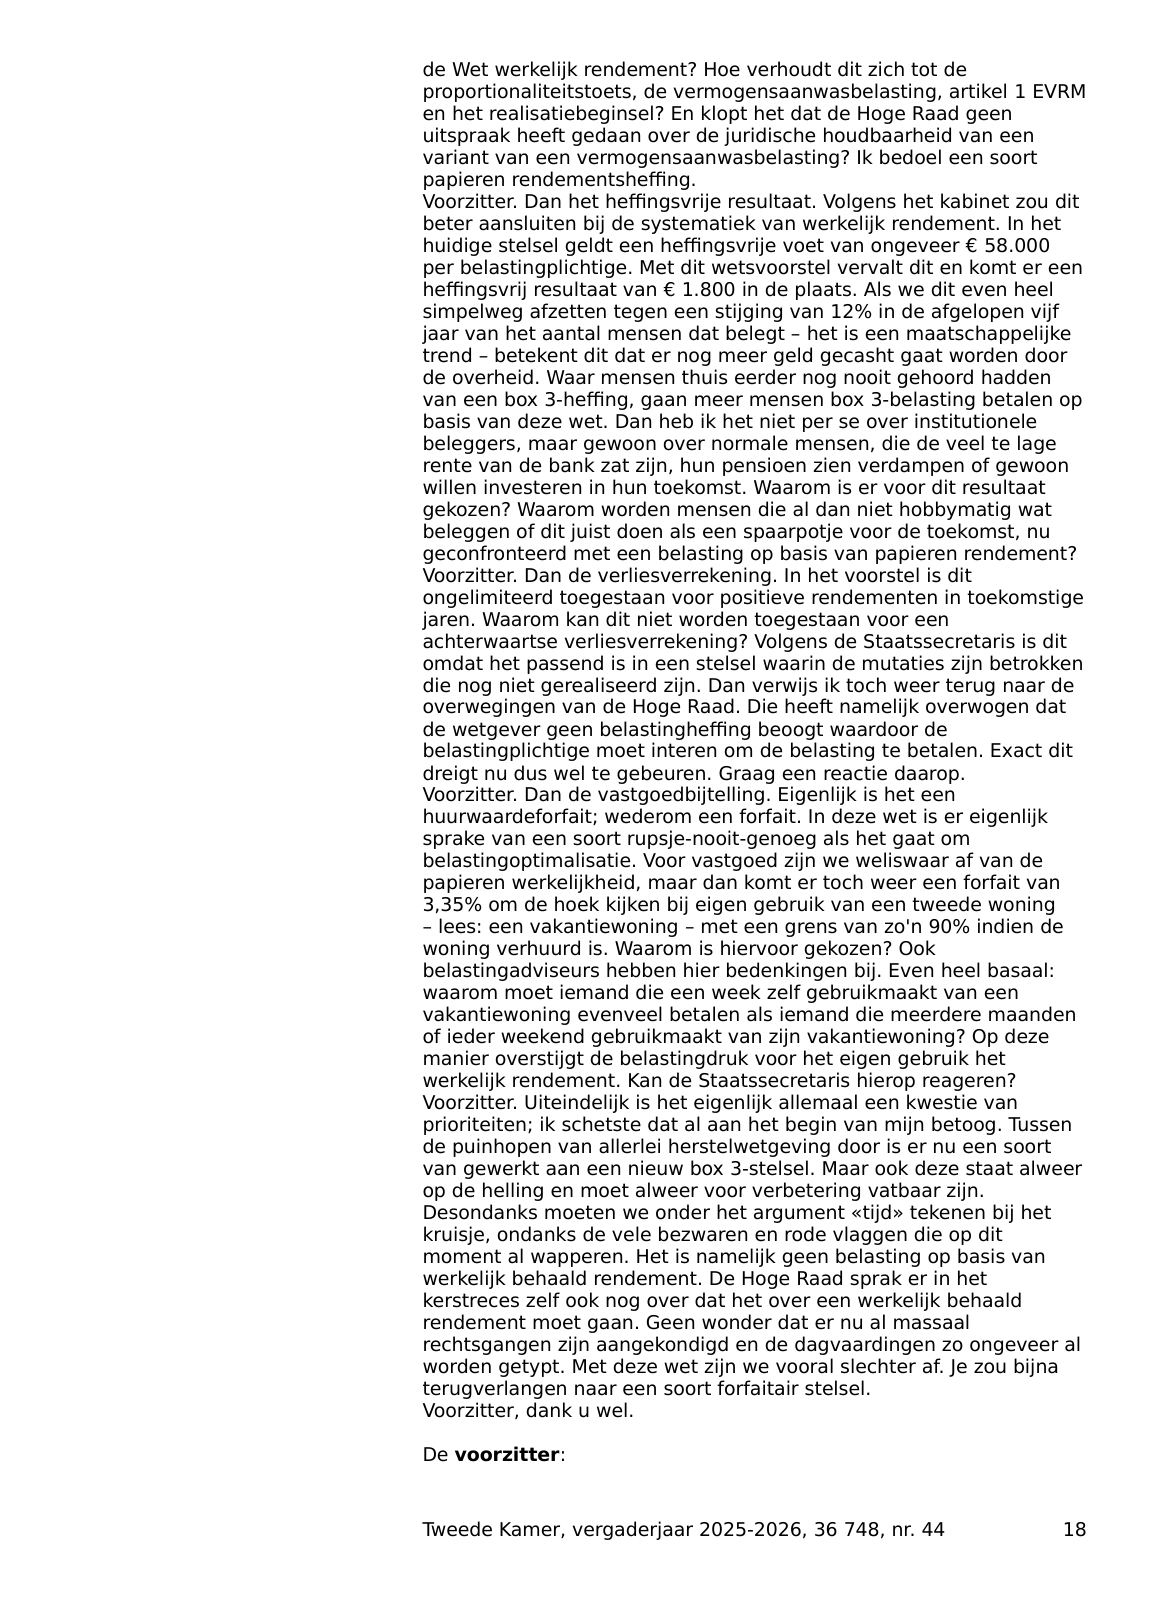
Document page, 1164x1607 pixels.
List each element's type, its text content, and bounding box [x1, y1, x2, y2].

text De voorzitter: [422, 1444, 1087, 1466]
text Voorzitter. Uiteindelijk is het eigenlijk allemaal een kwestie van prioriteiten; ik schetste dat al aan het begin van mijn betoog. Tussen de puinhopen van allerlei herstelwetgeving door is er nu een soort van gewerkt aan een nieuw box 3-stelsel. Maar ook deze staat alweer op de helling en moet alweer voor verbetering vatbaar zijn. Desondanks moeten we onder het argument «tijd» tekenen bij het kruisje, ondanks de vele bezwaren en rode vlaggen die op dit moment al wapperen. Het is namelijk geen belasting op basis van werkelijk behaald rendement. De Hoge Raad sprak er in het kerstreces zelf ook nog over dat het over een werkelijk behaald rendement moet gaan. Geen wonder dat er nu al massaal rechtsgangen zijn aangekondigd en de dagvaardingen zo ongeveer al worden getypt. Met deze wet zijn we vooral slechter af. Je zou bijna terugverlangen naar een soort forfaitair stelsel. [422, 1092, 1087, 1400]
text Voorzitter, dank u wel. [422, 1400, 1087, 1422]
text Voorzitter. Dan de verliesverrekening. In het voorstel is dit ongelimiteerd toegestaan voor positieve rendementen in toekomstige jaren. Waarom kan dit niet worden toegestaan voor een achterwaartse verliesverrekening? Volgens de Staatssecretaris is dit omdat het passend is in een stelsel waarin de mutaties zijn betrokken die nog niet gerealiseerd zijn. Dan verwijs ik toch weer terug naar de overwegingen van de Hoge Raad. Die heeft namelijk overwogen dat de wetgever geen belastingheffing beoogt waardoor de belastingplichtige moet interen om de belasting te betalen. Exact dit dreigt nu dus wel te gebeuren. Graag een reactie daarop. [422, 564, 1087, 784]
text Voorzitter. Dan het heffingsvrije resultaat. Volgens het kabinet zou dit beter aansluiten bij de systematiek van werkelijk rendement. In het huidige stelsel geldt een heffingsvrije voet van ongeveer € 58.000 per belastingplichtige. Met dit wetsvoorstel vervalt dit en komt er een heffingsvrij resultaat van € 1.800 in de plaats. Als we dit even heel simpelweg afzetten tegen een stijging van 12% in de afgelopen vijf jaar van het aantal mensen dat belegt – het is een maatschappelijke trend – betekent dit dat er nog meer geld gecasht gaat worden door de overheid. Waar mensen thuis eerder nog nooit gehoord hadden van een box 3-heffing, gaan meer mensen box 3-belasting betalen op basis van deze wet. Dan heb ik het niet per se over institutionele beleggers, maar gewoon over normale mensen, die de veel te lage rente van de bank zat zijn, hun pensioen zien verdampen of gewoon willen investeren in hun toekomst. Waarom is er voor dit resultaat gekozen? Waarom worden mensen die al dan niet hobbymatig wat beleggen of dit juist doen als een spaarpotje voor de toekomst, nu geconfronteerd met een belasting op basis van papieren rendement? [422, 191, 1087, 564]
text Voorzitter. Dan de vastgoedbijtelling. Eigenlijk is het een huurwaardeforfait; wederom een forfait. In deze wet is er eigenlijk sprake van een soort rupsje-nooit-genoeg als het gaat om belastingoptimalisatie. Voor vastgoed zijn we weliswaar af van de papieren werkelijkheid, maar dan komt er toch weer een forfait van 3,35% om de hoek kijken bij eigen gebruik van een tweede woning – lees: een vakantiewoning – met een grens van zo'n 90% indien de woning verhuurd is. Waarom is hiervoor gekozen? Ook belastingadviseurs hebben hier bedenkingen bij. Even heel basaal: waarom moet iemand die een week zelf gebruikmaakt van een vakantiewoning evenveel betalen als iemand die meerdere maanden of ieder weekend gebruikmaakt van zijn vakantiewoning? Op deze manier overstijgt de belastingdruk voor het eigen gebruik het werkelijk rendement. Kan de Staatssecretaris hierop reageren? [422, 784, 1087, 1092]
text de Wet werkelijk rendement? Hoe verhoudt dit zich tot de proportionaliteitstoets, de vermogensaanwasbelasting, artikel 1 EVRM en het realisatiebeginsel? En klopt het dat de Hoge Raad geen uitspraak heeft gedaan over de juridische houdbaarheid van een variant van een vermogensaanwasbelasting? Ik bedoel een soort papieren rendementsheffing. [422, 59, 1087, 191]
